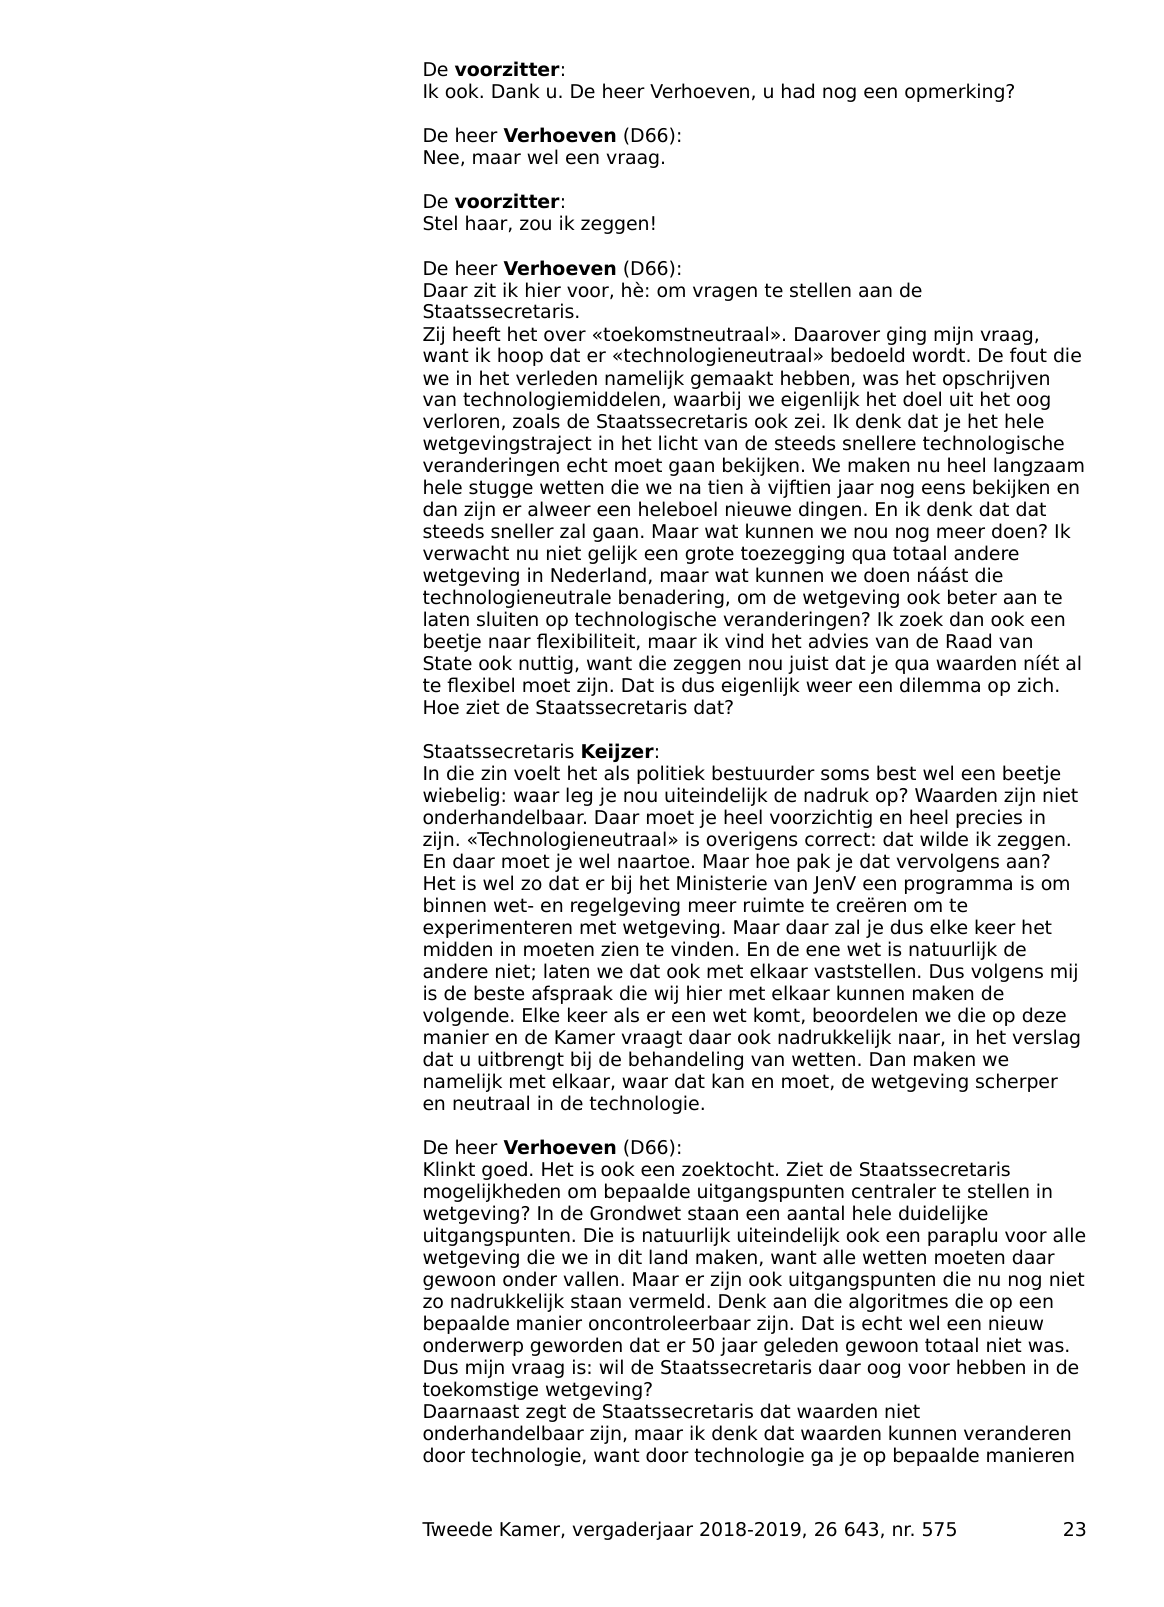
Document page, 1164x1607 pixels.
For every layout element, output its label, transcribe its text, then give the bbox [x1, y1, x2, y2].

text De voorzitter: [422, 59, 1087, 81]
text De heer Verhoeven (D66): [422, 1137, 1087, 1159]
text Stel haar, zou ik zeggen! [422, 213, 1087, 235]
text Ik ook. Dank u. De heer Verhoeven, u had nog een opmerking? [422, 81, 1087, 103]
text De heer Verhoeven (D66): [422, 125, 1087, 147]
text In die zin voelt het als politiek bestuurder soms best wel een beetje wiebelig: waar leg je nou uiteindelijk de nadruk op? Waarden zijn niet onderhandelbaar. Daar moet je heel voorzichtig en heel precies in zijn. «Technologieneutraal» is overigens correct: dat wilde ik zeggen. En daar moet je wel naartoe. Maar hoe pak je dat vervolgens aan? Het is wel zo dat er bij het Ministerie van JenV een programma is om binnen wet- en regelgeving meer ruimte te creëren om te experimenteren met wetgeving. Maar daar zal je dus elke keer het midden in moeten zien te vinden. En de ene wet is natuurlijk de andere niet; laten we dat ook met elkaar vaststellen. Dus volgens mij is de beste afspraak die wij hier met elkaar kunnen maken de volgende. Elke keer als er een wet komt, beoordelen we die op deze manier en de Kamer vraagt daar ook nadrukkelijk naar, in het verslag dat u uitbrengt bij de behandeling van wetten. Dan maken we namelijk met elkaar, waar dat kan en moet, de wetgeving scherper en neutraal in de technologie. [422, 763, 1087, 1115]
text Klinkt goed. Het is ook een zoektocht. Ziet de Staatssecretaris mogelijkheden om bepaalde uitgangspunten centraler te stellen in wetgeving? In de Grondwet staan een aantal hele duidelijke uitgangspunten. Die is natuurlijk uiteindelijk ook een paraplu voor alle wetgeving die we in dit land maken, want alle wetten moeten daar gewoon onder vallen. Maar er zijn ook uitgangspunten die nu nog niet zo nadrukkelijk staan vermeld. Denk aan die algoritmes die op een bepaalde manier oncontroleerbaar zijn. Dat is echt wel een nieuw onderwerp geworden dat er 50 jaar geleden gewoon totaal niet was. Dus mijn vraag is: wil de Staatssecretaris daar oog voor hebben in de toekomstige wetgeving? [422, 1159, 1087, 1401]
text Staatssecretaris Keijzer: [422, 741, 1087, 763]
text Daarnaast zegt de Staatssecretaris dat waarden niet onderhandelbaar zijn, maar ik denk dat waarden kunnen veranderen door technologie, want door technologie ga je op bepaalde manieren [422, 1401, 1087, 1467]
text Daar zit ik hier voor, hè: om vragen te stellen aan de Staatssecretaris. [422, 279, 1087, 323]
text De heer Verhoeven (D66): [422, 257, 1087, 279]
text Zij heeft het over «toekomstneutraal». Daarover ging mijn vraag, want ik hoop dat er «technologieneutraal» bedoeld wordt. De fout die we in het verleden namelijk gemaakt hebben, was het opschrijven van technologiemiddelen, waarbij we eigenlijk het doel uit het oog verloren, zoals de Staatssecretaris ook zei. Ik denk dat je het hele wetgevingstraject in het licht van de steeds snellere technologische veranderingen echt moet gaan bekijken. We maken nu heel langzaam hele stugge wetten die we na tien à vijftien jaar nog eens bekijken en dan zijn er alweer een heleboel nieuwe dingen. En ik denk dat dat steeds sneller zal gaan. Maar wat kunnen we nou nog meer doen? Ik verwacht nu niet gelijk een grote toezegging qua totaal andere wetgeving in Nederland, maar wat kunnen we doen náást die technologieneutrale benadering, om de wetgeving ook beter aan te laten sluiten op technologische veranderingen? Ik zoek dan ook een beetje naar flexibiliteit, maar ik vind het advies van de Raad van State ook nuttig, want die zeggen nou juist dat je qua waarden níét al te flexibel moet zijn. Dat is dus eigenlijk weer een dilemma op zich. Hoe ziet de Staatssecretaris dat? [422, 323, 1087, 719]
text Nee, maar wel een vraag. [422, 147, 1087, 169]
text De voorzitter: [422, 191, 1087, 213]
